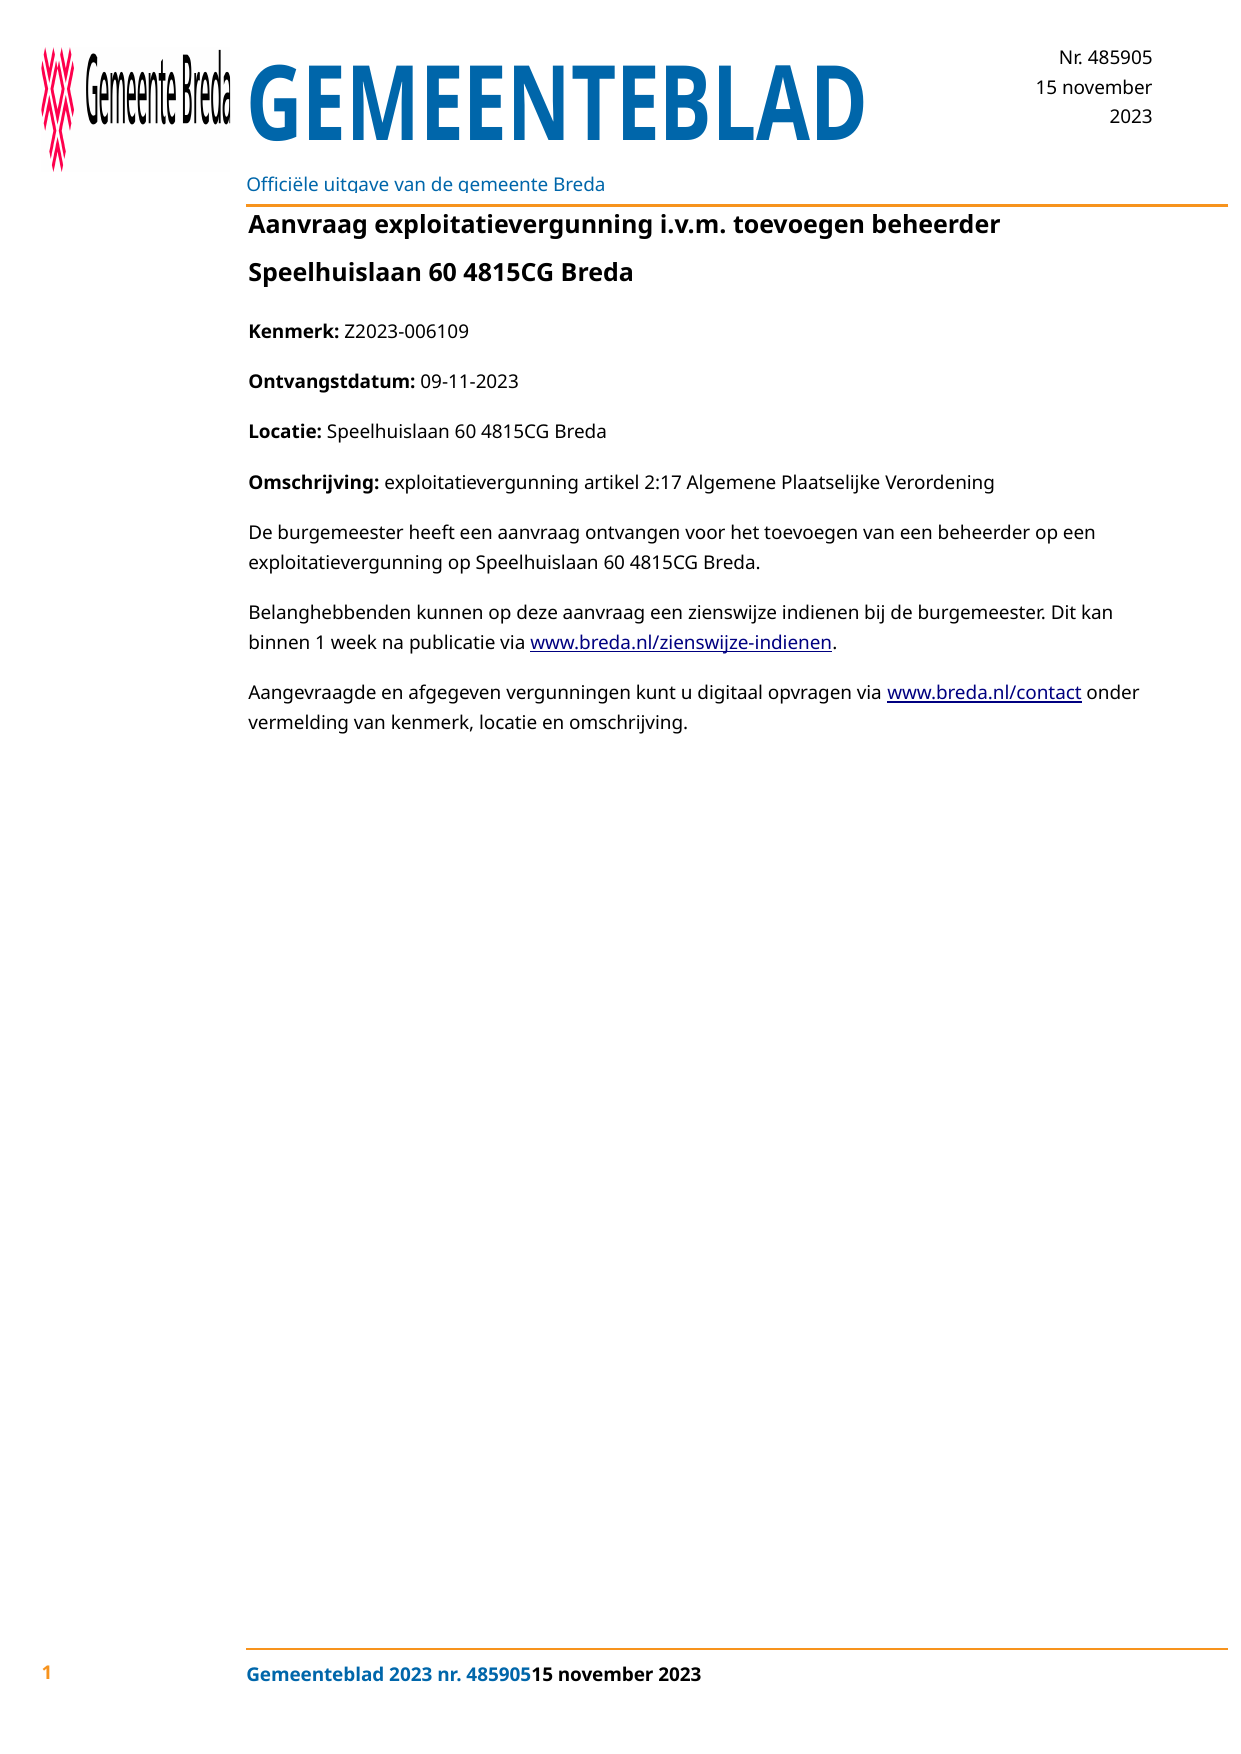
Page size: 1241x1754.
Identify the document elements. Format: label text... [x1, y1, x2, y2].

text Kenmerk: Z2023-006109 [248, 318, 1152, 344]
picture [41, 47, 231, 172]
text Belanghebbenden kunnen op deze aanvraag een zienswijze indienen bij de burgemeester. Dit kan binnen 1 week na publicatie via www.breda.nl/zienswijze-indienen. [248, 599, 1152, 655]
text Aanvraag exploitatievergunning i.v.m. toevoegen beheerder Speelhuislaan 60 4815CG Breda [248, 207, 1152, 288]
text Omschrijving: exploitatievergunning artikel 2:17 Algemene Plaatselijke Verordening [248, 469, 1152, 495]
text Locatie: Speelhuislaan 60 4815CG Breda [248, 419, 1152, 444]
text Aangevraagde en afgegeven vergunningen kunt u digitaal opvragen via www.breda.nl/contact onder vermelding van kenmerk, locatie en omschrijving. [248, 679, 1152, 735]
text Ontvangstdatum: 09-11-2023 [248, 368, 1152, 394]
text De burgemeester heeft een aanvraag ontvangen voor het toevoegen van een beheerder op een exploitatievergunning op Speelhuislaan 60 4815CG Breda. [248, 519, 1152, 575]
